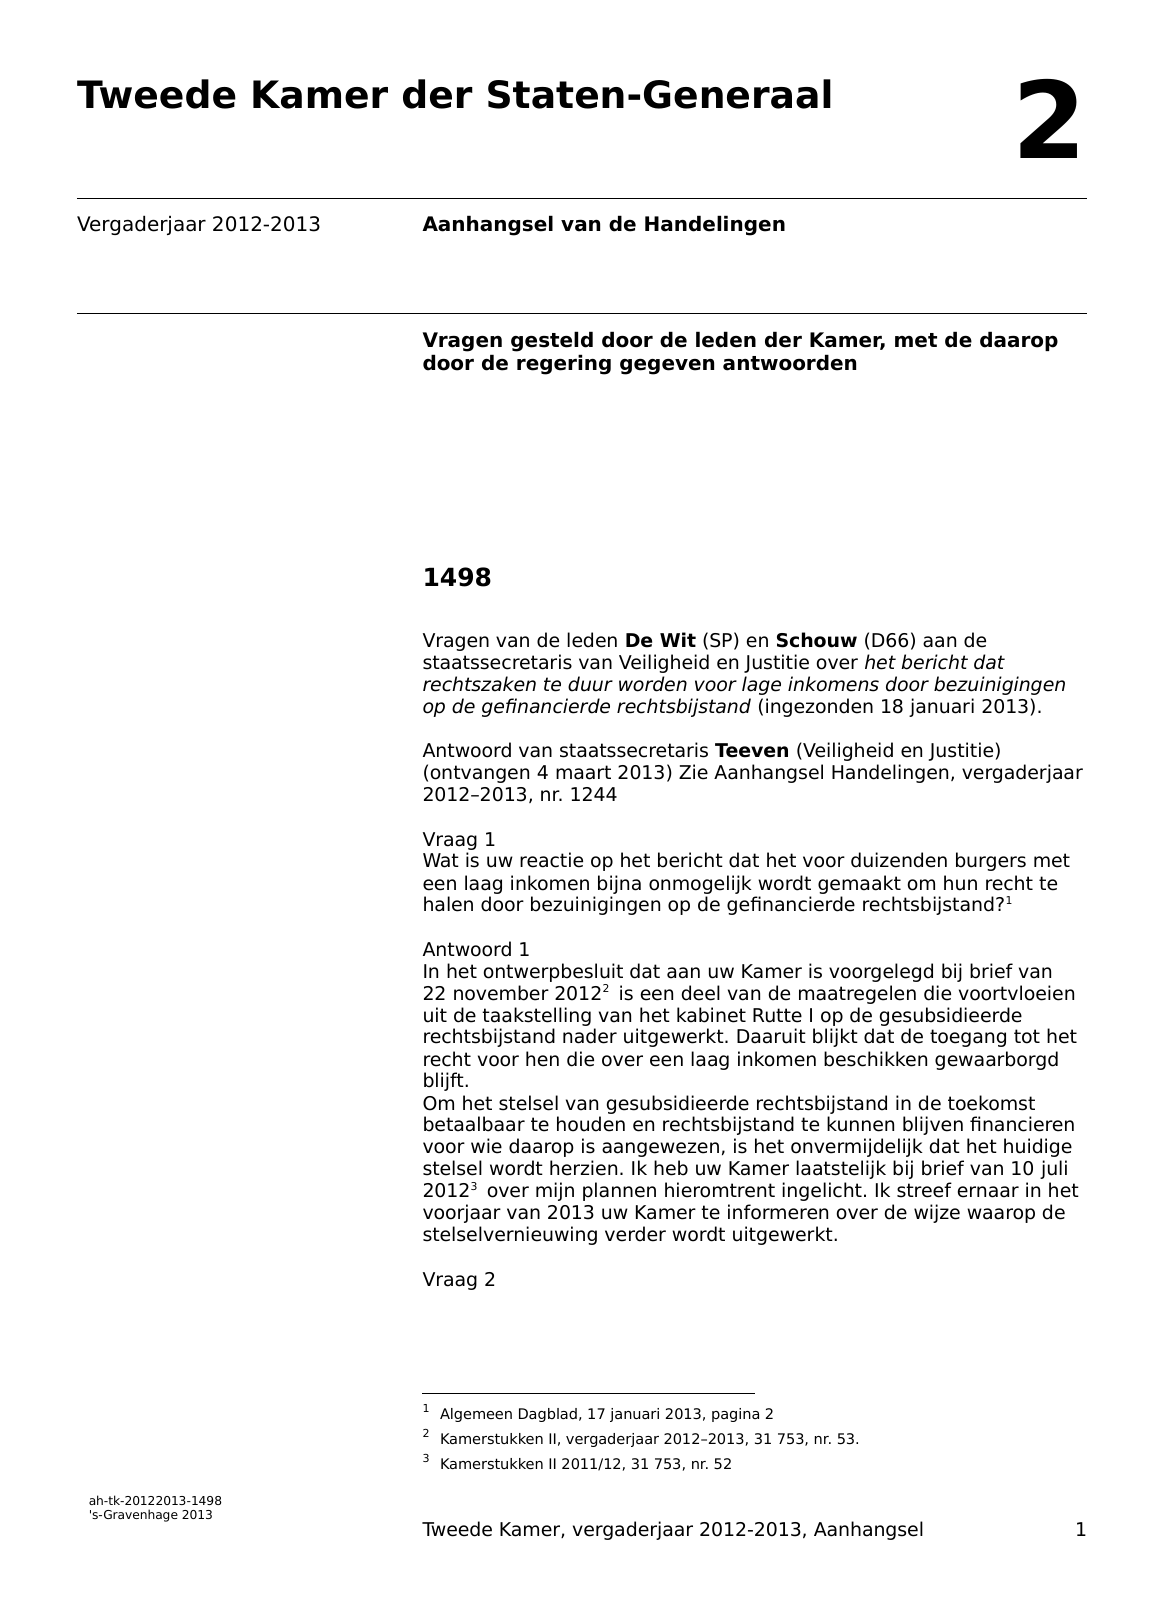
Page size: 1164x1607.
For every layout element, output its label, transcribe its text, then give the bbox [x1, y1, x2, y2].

text 1498 [422, 563, 1087, 592]
text Om het stelsel van gesubsidieerde rechtsbijstand in de toekomst betaalbaar te houden en rechtsbijstand te kunnen blijven financieren voor wie daarop is aangewezen, is het onvermijdelijk dat het huidige stelsel wordt herzien. Ik heb uw Kamer laatstelijk bij brief van 10 juli 2012 over mijn plannen hieromtrent ingelicht. Ik streef ernaar in het voorjaar van 2013 uw Kamer te informeren over de wijze waarop de stelselvernieuwing verder wordt uitgewerkt. [422, 1092, 1087, 1246]
text Antwoord van staatssecretaris Teeven (Veiligheid en Justitie) (ontvangen 4 maart 2013) Zie Aanhangsel Handelingen, vergaderjaar 2012–2013, nr. 1244 [422, 740, 1087, 806]
text In het ontwerpbesluit dat aan uw Kamer is voorgelegd bij brief van 22 november 2012 is een deel van de maatregelen die voortvloeien uit de taakstelling van het kabinet Rutte I op de gesubsidieerde rechtsbijstand nader uitgewerkt. Daaruit blijkt dat de toegang tot het recht voor hen die over een laag inkomen beschikken gewaarborgd blijft. [422, 961, 1087, 1092]
text Vragen van de leden De Wit (SP) en Schouw (D66) aan de staatssecretaris van Veiligheid en Justitie over het bericht dat rechtszaken te duur worden voor lage inkomens door bezuinigingen op de gefinancierde rechtsbijstand (ingezonden 18 januari 2013). [422, 630, 1087, 718]
text Vraag 2 [422, 1268, 1087, 1290]
text Wat is uw reactie op het bericht dat het voor duizenden burgers met een laag inkomen bijna onmogelijk wordt gemaakt om hun recht te halen door bezuinigingen op de gefinancierde rechtsbijstand? [422, 850, 1087, 916]
table_cell [77, 314, 422, 375]
table_cell Vragen gesteld door de leden der Kamer, met de daarop door de regering gegeven antwoorden [422, 314, 1087, 375]
text Kamerstukken II, vergaderjaar 2012–2013, 31 753, nr. 53. [422, 1427, 1087, 1449]
table_header 2 [886, 59, 1087, 198]
table_header Tweede Kamer der Staten-Generaal [77, 59, 886, 198]
text 's-Gravenhage 2013 [88, 1508, 323, 1522]
text Algemeen Dagblad, 17 januari 2013, pagina 2 [422, 1402, 1087, 1424]
text ah-tk-20122013-1498 [88, 1494, 323, 1508]
text Kamerstukken II 2011/12, 31 753, nr. 52 [422, 1452, 1087, 1474]
text Vraag 1 [422, 828, 1087, 850]
table_cell Aanhangsel van de Handelingen [422, 199, 1087, 313]
text Antwoord 1 [422, 938, 1087, 961]
table_cell Vergaderjaar 2012-2013 [77, 199, 422, 313]
